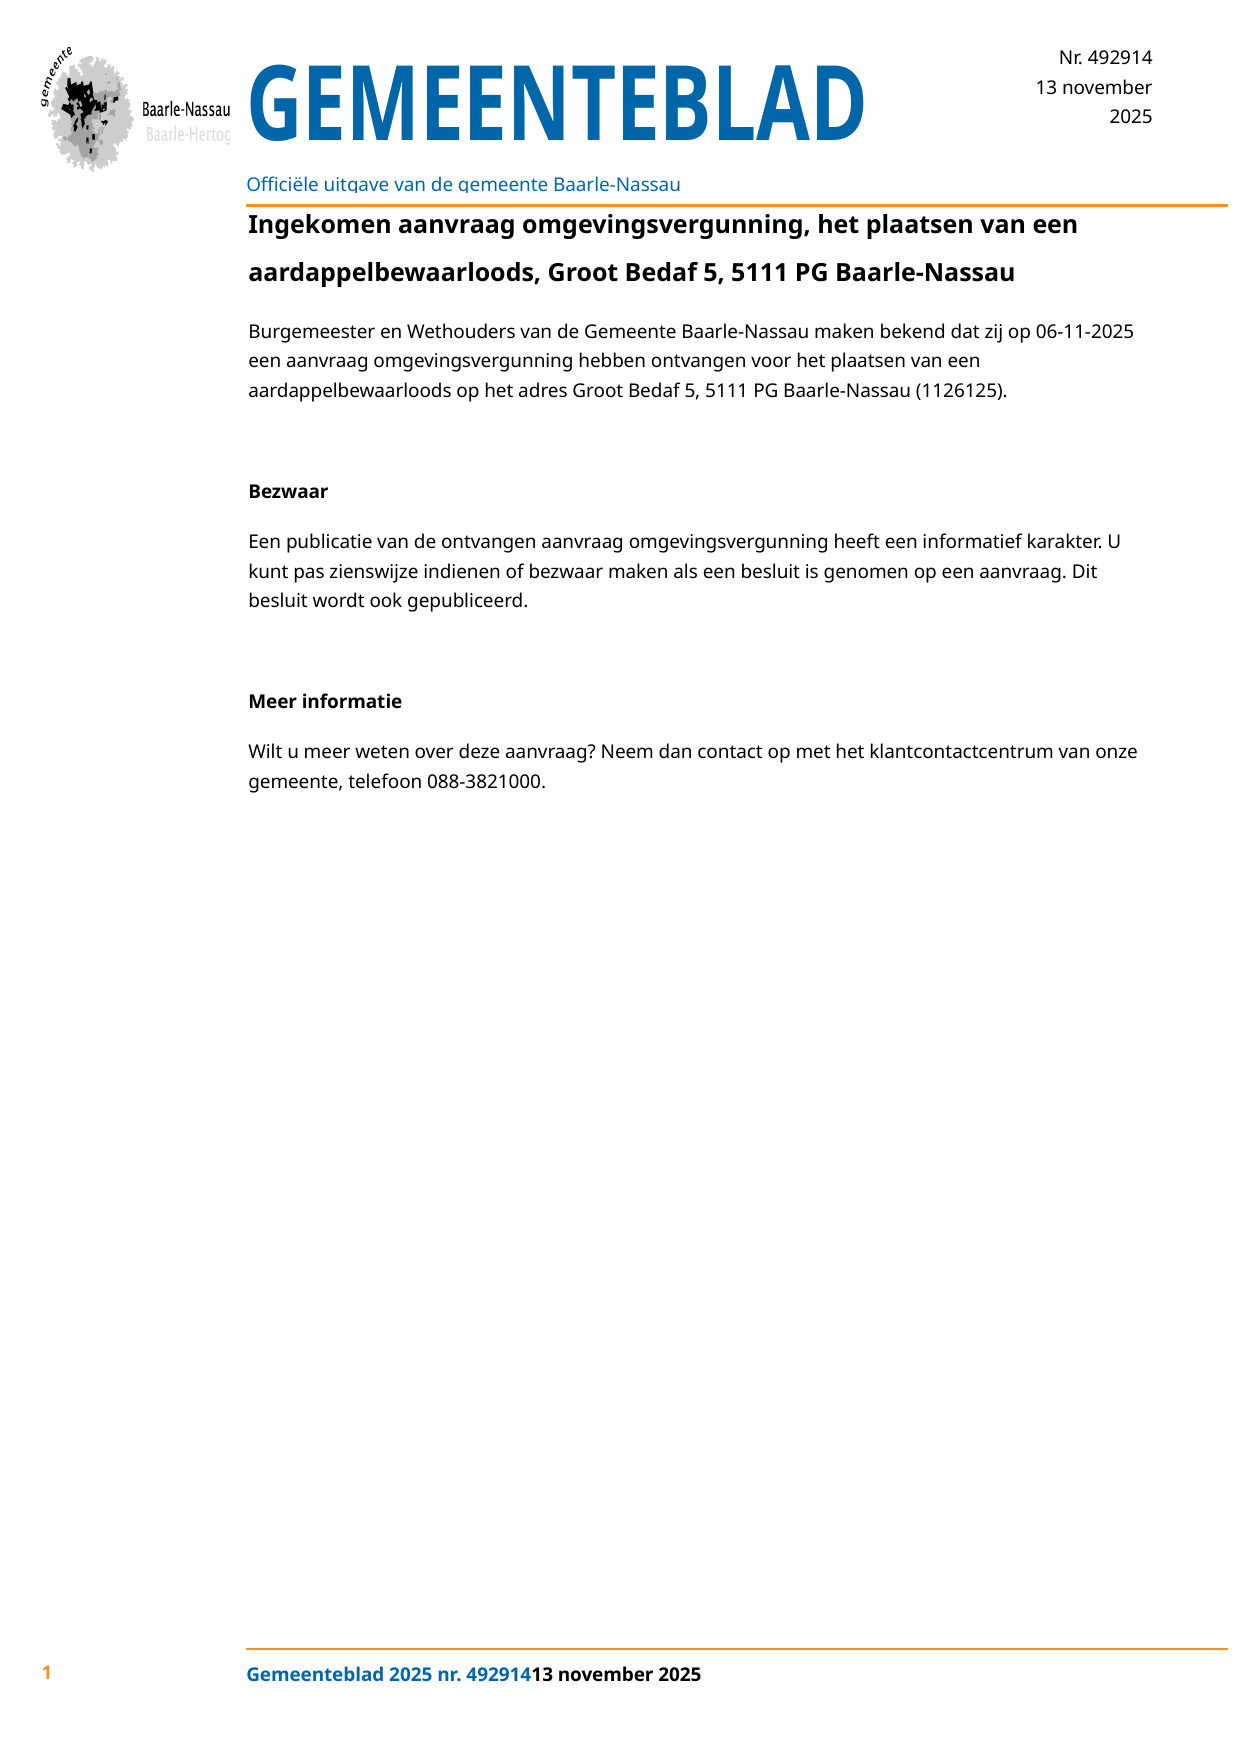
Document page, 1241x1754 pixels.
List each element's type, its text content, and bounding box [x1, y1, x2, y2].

text Burgemeester en Wethouders van de Gemeente Baarle-Nassau maken bekend dat zij op 06-11-2025 een aanvraag omgevingsvergunning hebben ontvangen voor het plaatsen van een aardappelbewaarloods op het adres Groot Bedaf 5, 5111 PG Baarle-Nassau (1126125). [248, 318, 1152, 403]
text Meer informatie [248, 688, 1152, 714]
text Ingekomen aanvraag omgevingsvergunning, het plaatsen van een aardappelbewaarloods, Groot Bedaf 5, 5111 PG Baarle-Nassau [248, 207, 1152, 288]
text Een publicatie van de ontvangen aanvraag omgevingsvergunning heeft een informatief karakter. U kunt pas zienswijze indienen of bezwaar maken als een besluit is genomen op een aanvraag. Dit besluit wordt ook gepubliceerd. [248, 528, 1152, 613]
picture [41, 47, 231, 172]
text Bezwaar [248, 478, 1152, 504]
text Wilt u meer weten over deze aanvraag? Neem dan contact op met het klantcontactcentrum van onze gemeente, telefoon 088-3821000. [248, 739, 1152, 794]
